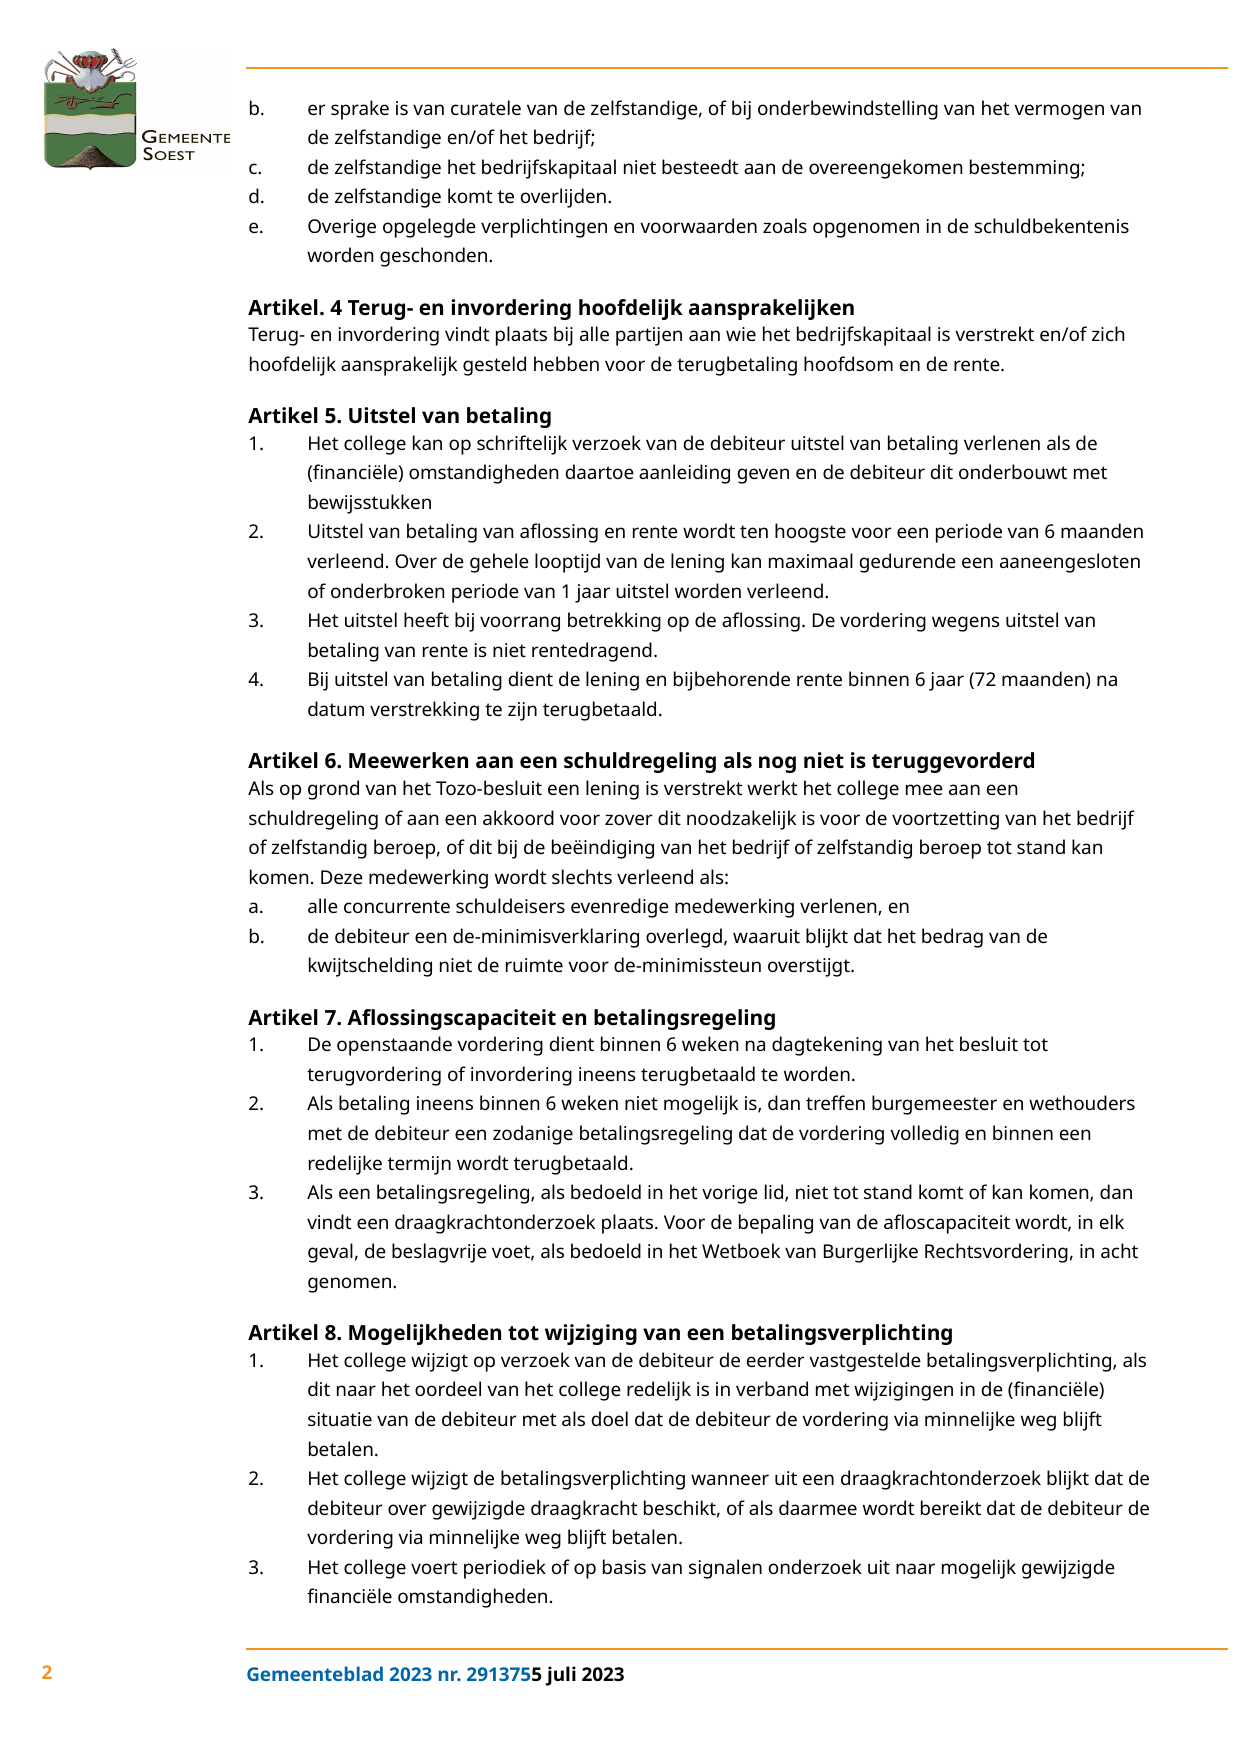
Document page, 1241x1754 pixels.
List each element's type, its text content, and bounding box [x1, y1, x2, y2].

list alle concurrente schuldeisers evenredige medewerking verlenen, en [248, 893, 1152, 919]
list Bij uitstel van betaling dient de lening en bijbehorende rente binnen 6 jaar (72 maanden) na datum verstrekking te zijn terugbetaald. [248, 667, 1152, 722]
list Als betaling ineens binnen 6 weken niet mogelijk is, dan treffen burgemeester en wethouders met de debiteur een zodanige betalingsregeling dat de vordering volledig en binnen een redelijke termijn wordt terugbetaald. [248, 1091, 1152, 1176]
text Artikel 7. Aflossingscapaciteit en betalingsregeling [248, 1003, 1152, 1031]
picture [41, 47, 231, 172]
list Het college wijzigt op verzoek van de debiteur de eerder vastgestelde betalingsverplichting, als dit naar het oordeel van het college redelijk is in verband met wijzigingen in de (financiële) situatie van de debiteur met als doel dat de debiteur de vordering via minnelijke weg blijft betalen. [248, 1347, 1152, 1461]
list Het college wijzigt de betalingsverplichting wanneer uit een draagkrachtonderzoek blijkt dat de debiteur over gewijzigde draagkracht beschikt, of als daarmee wordt bereikt dat de debiteur de vordering via minnelijke weg blijft betalen. [248, 1465, 1152, 1550]
text Artikel 8. Mogelijkheden tot wijziging van een betalingsverplichting [248, 1318, 1152, 1347]
text Artikel 6. Meewerken aan een schuldregeling als nog niet is teruggevorderd [248, 747, 1152, 775]
list De openstaande vordering dient binnen 6 weken na dagtekening van het besluit tot terugvordering of invordering ineens terugbetaald te worden. [248, 1031, 1152, 1087]
list Uitstel van betaling van aflossing en rente wordt ten hoogste voor een periode van 6 maanden verleend. Over de gehele looptijd van de lening kan maximaal gedurende een aaneengesloten of onderbroken periode van 1 jaar uitstel worden verleend. [248, 519, 1152, 604]
list Het college kan op schriftelijk verzoek van de debiteur uitstel van betaling verlenen als de (financiële) omstandigheden daartoe aanleiding geven en de debiteur dit onderbouwt met bewijsstukken [248, 430, 1152, 515]
list de debiteur een de-minimisverklaring overlegd, waaruit blijkt dat het bedrag van de kwijtschelding niet de ruimte voor de-minimissteun overstijgt. [248, 923, 1152, 978]
text Terug- en invordering vindt plaats bij alle partijen aan wie het bedrijfskapitaal is verstrekt en/of zich hoofdelijk aansprakelijk gesteld hebben voor de terugbetaling hoofdsom en de rente. [248, 322, 1152, 377]
list de zelfstandige komt te overlijden. [248, 183, 1152, 209]
text Artikel 5. Uitstel van betaling [248, 402, 1152, 430]
list Als een betalingsregeling, als bedoeld in het vorige lid, niet tot stand komt of kan komen, dan vindt een draagkrachtonderzoek plaats. Voor de bepaling van de afloscapaciteit wordt, in elk geval, de beslagvrije voet, als bedoeld in het Wetboek van Burgerlijke Rechtsvordering, in acht genomen. [248, 1179, 1152, 1294]
text Artikel. 4 Terug- en invordering hoofdelijk aansprakelijken [248, 293, 1152, 322]
list Het college voert periodiek of op basis van signalen onderzoek uit naar mogelijk gewijzigde financiële omstandigheden. [248, 1554, 1152, 1609]
text Als op grond van het Tozo-besluit een lening is verstrekt werkt het college mee aan een schuldregeling of aan een akkoord voor zover dit noodzakelijk is voor de voortzetting van het bedrijf of zelfstandig beroep, of dit bij de beëindiging van het bedrijf of zelfstandig beroep tot stand kan komen. Deze medewerking wordt slechts verleend als: [248, 775, 1152, 889]
list Het uitstel heeft bij voorrang betrekking op de aflossing. De vordering wegens uitstel van betaling van rente is niet rentedragend. [248, 607, 1152, 663]
list de zelfstandige het bedrijfskapitaal niet besteedt aan de overeengekomen bestemming; [248, 154, 1152, 180]
list er sprake is van curatele van de zelfstandige, of bij onderbewindstelling van het vermogen van de zelfstandige en/of het bedrijf; [248, 95, 1152, 150]
list Overige opgelegde verplichtingen en voorwaarden zoals opgenomen in de schuldbekentenis worden geschonden. [248, 213, 1152, 268]
